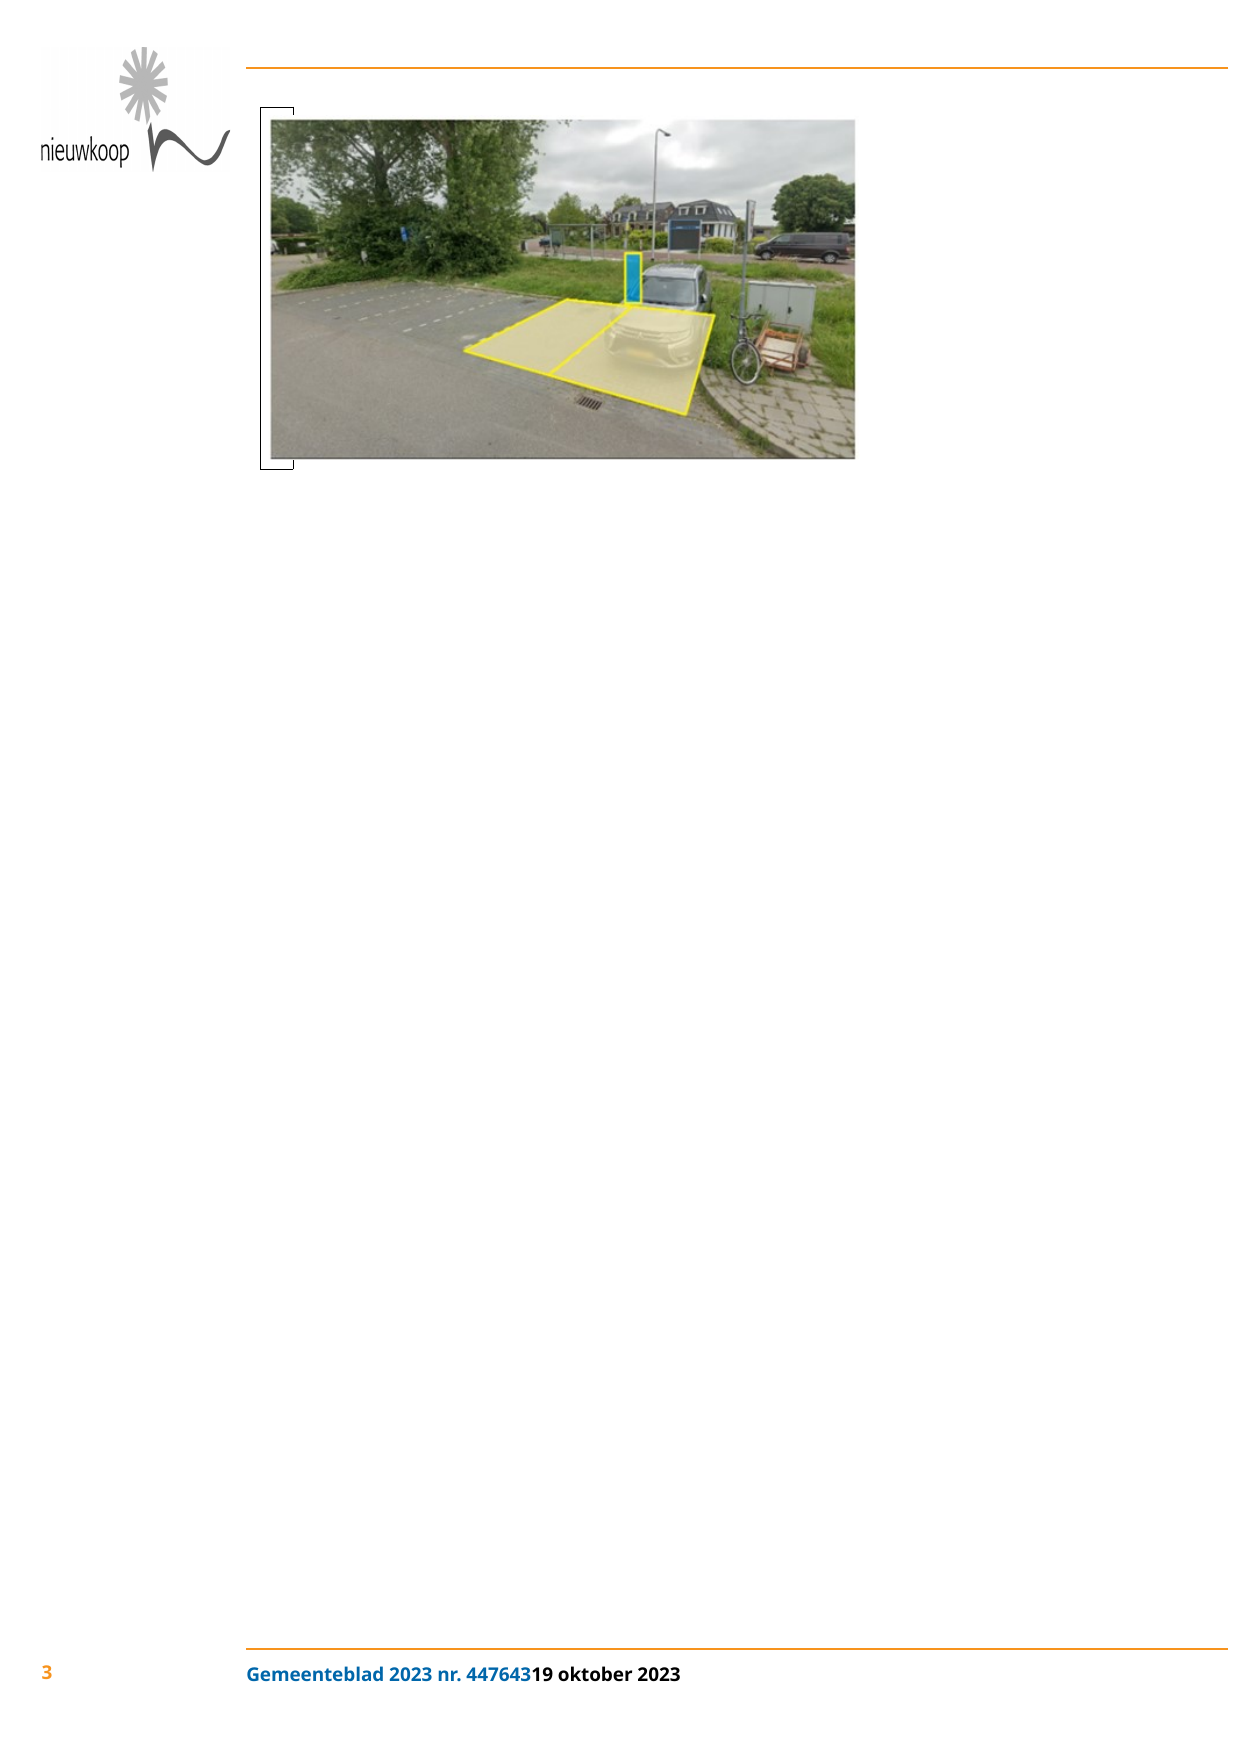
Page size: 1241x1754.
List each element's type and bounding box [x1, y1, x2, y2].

picture [41, 47, 231, 172]
picture [268, 115, 860, 460]
